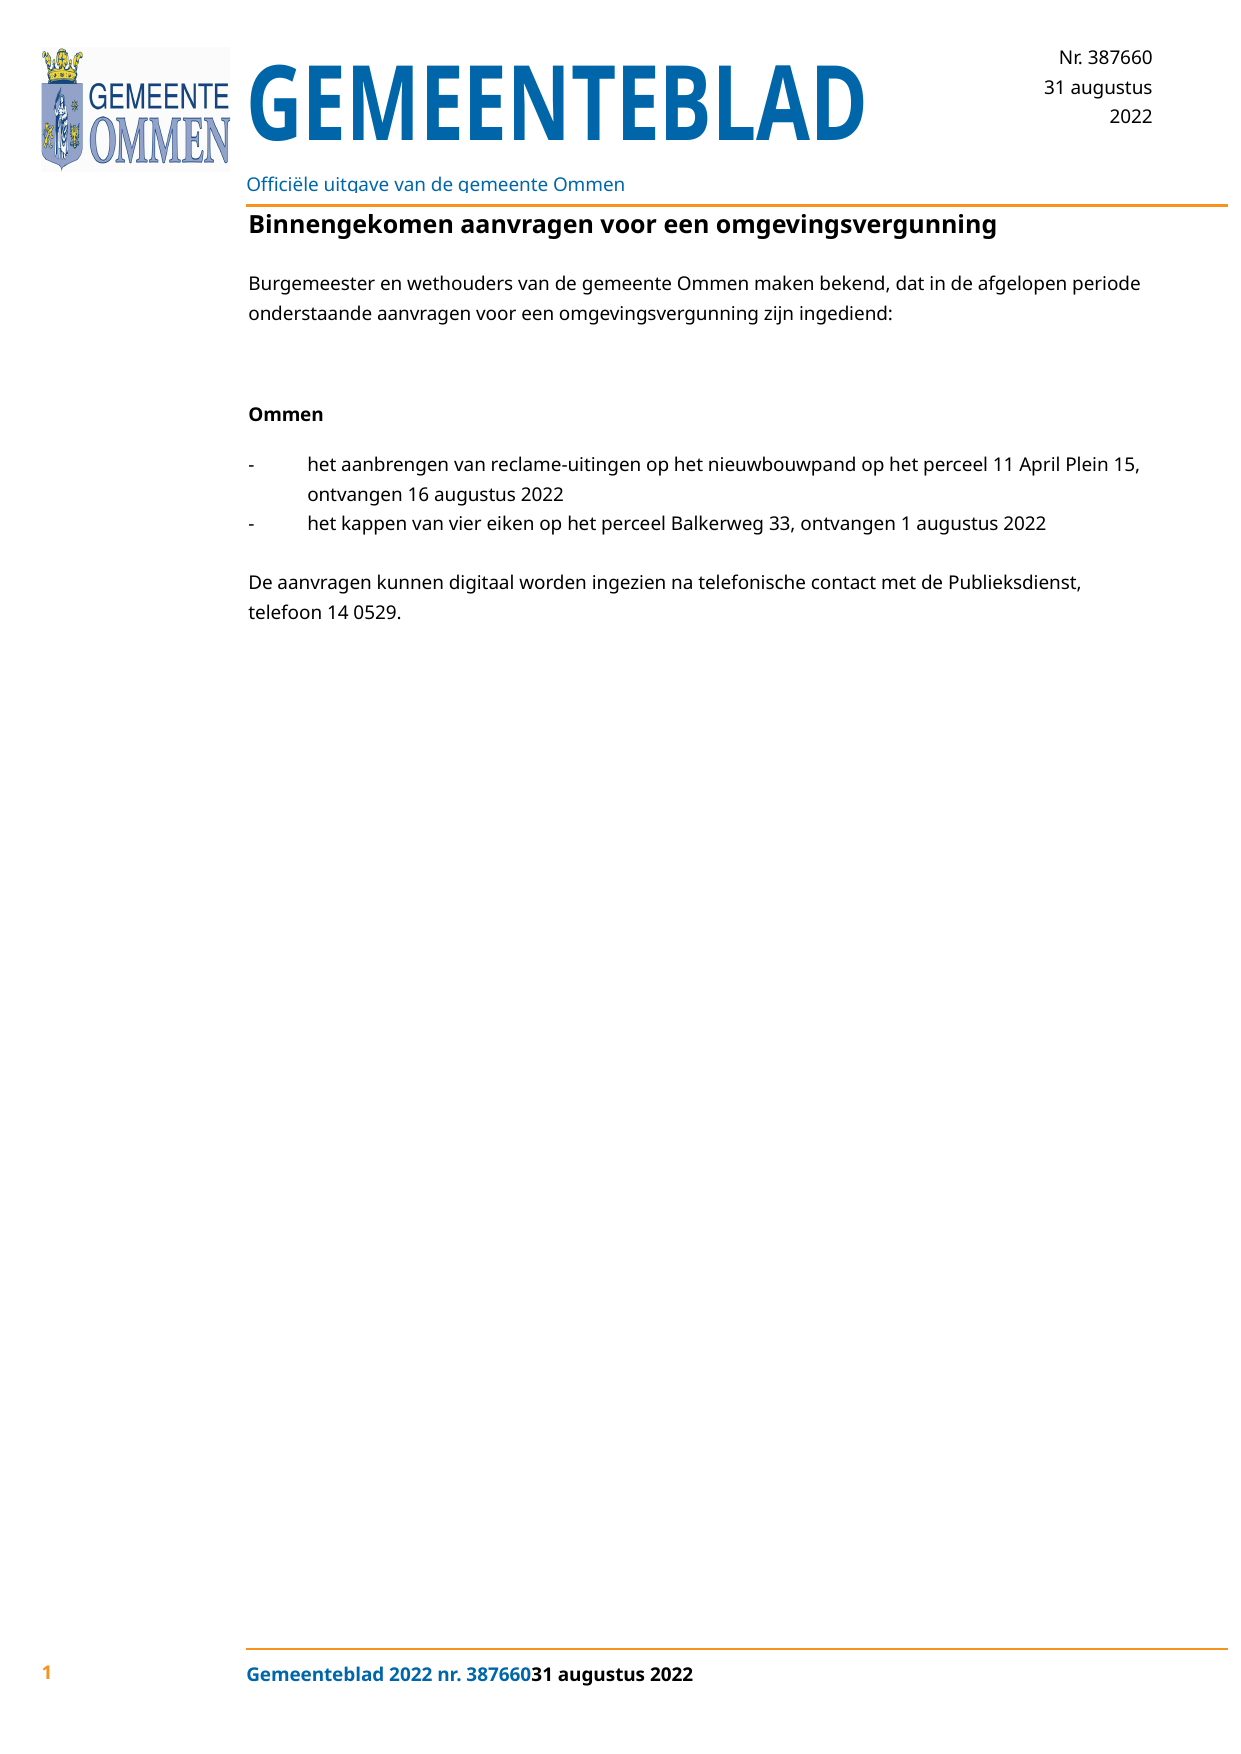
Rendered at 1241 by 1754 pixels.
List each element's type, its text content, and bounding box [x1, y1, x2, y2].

list het kappen van vier eiken op het perceel Balkerweg 33, ontvangen 1 augustus 2022 [248, 510, 1152, 536]
text De aanvragen kunnen digitaal worden ingezien na telefonische contact met de Publieksdienst, telefoon 14 0529. [248, 569, 1152, 625]
text Binnengekomen aanvragen voor een omgevingsvergunning [248, 207, 1152, 241]
picture [41, 47, 231, 172]
text Ommen [248, 401, 1152, 426]
list het aanbrengen van reclame-uitingen op het nieuwbouwpand op het perceel 11 April Plein 15, ontvangen 16 augustus 2022 [248, 451, 1152, 506]
text Burgemeester en wethouders van de gemeente Ommen maken bekend, dat in de afgelopen periode onderstaande aanvragen voor een omgevingsvergunning zijn ingediend: [248, 270, 1152, 326]
